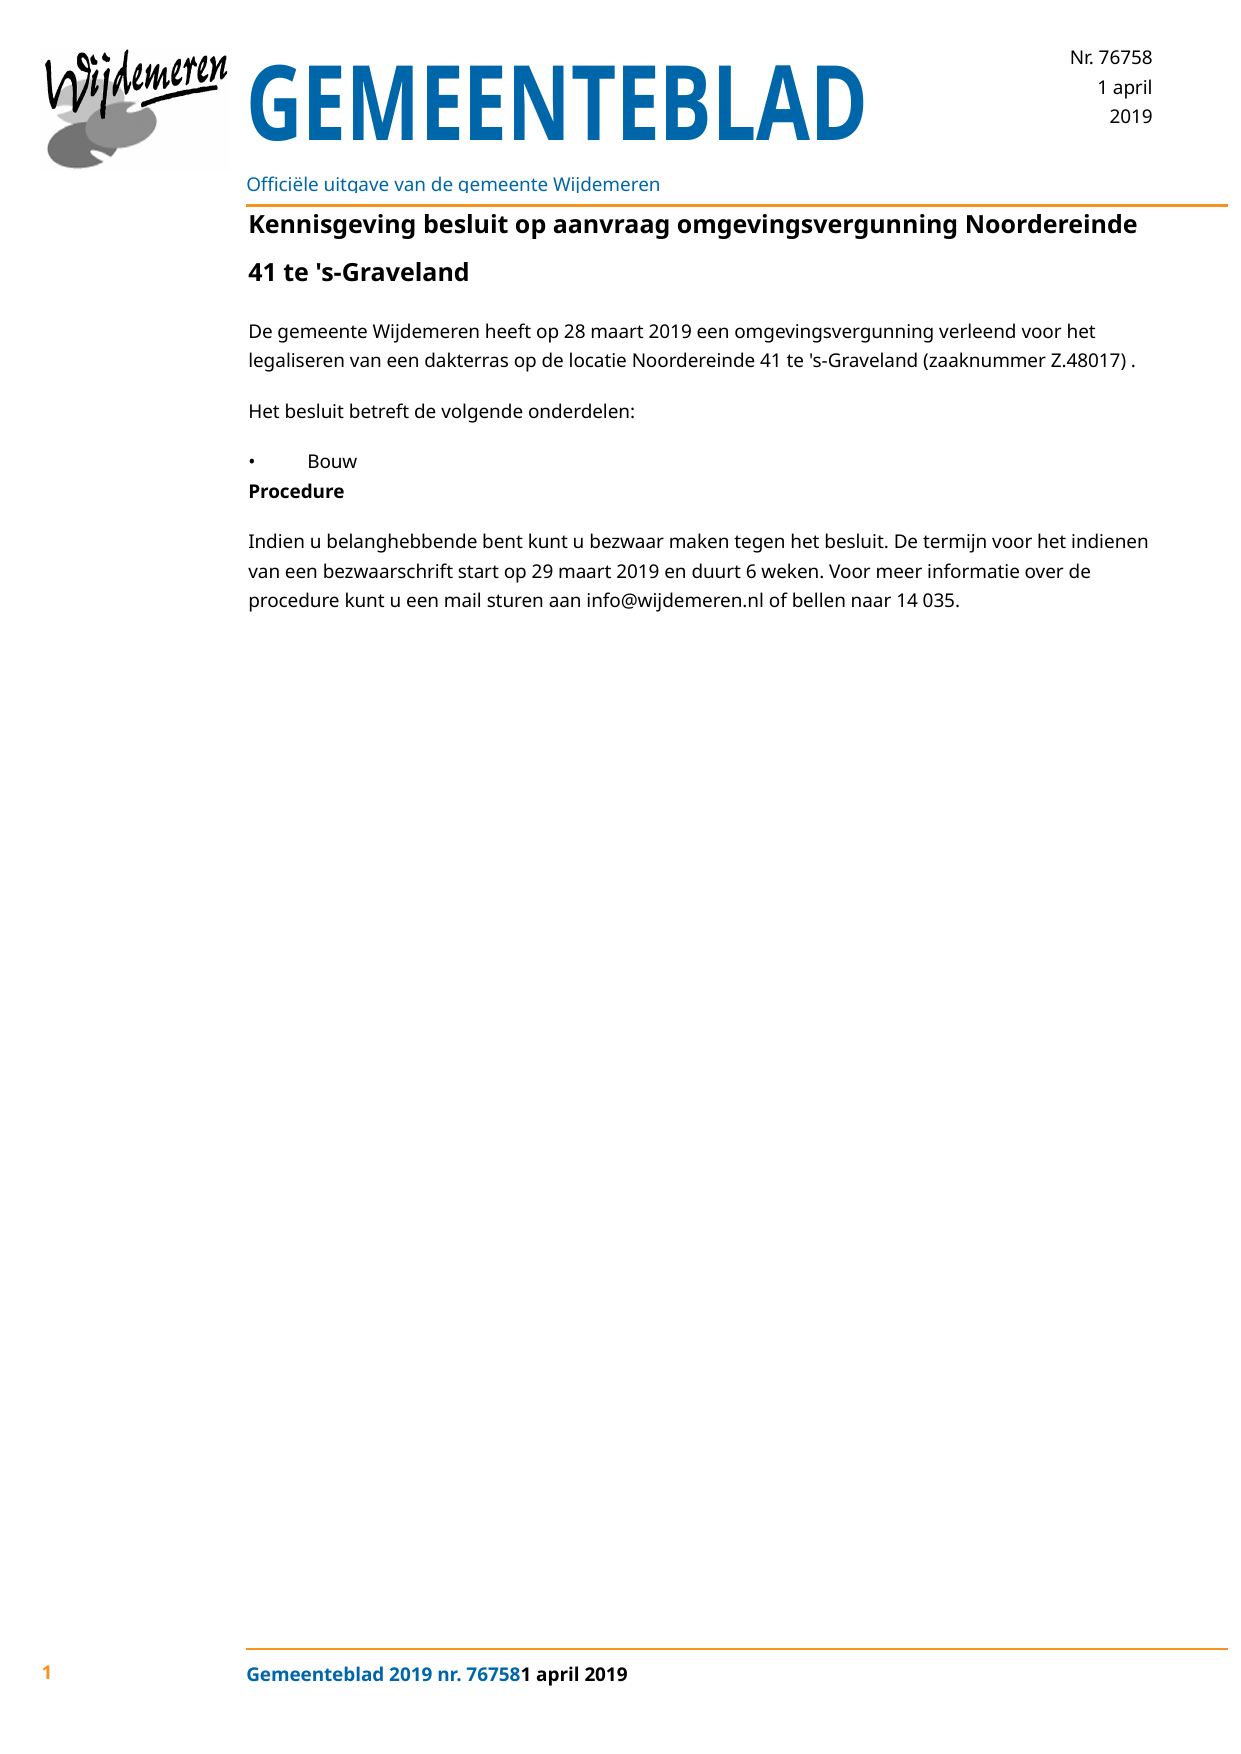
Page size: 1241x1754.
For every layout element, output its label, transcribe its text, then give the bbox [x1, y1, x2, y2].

text Het besluit betreft de volgende onderdelen: [248, 398, 1152, 424]
list Bouw [248, 448, 1152, 474]
text De gemeente Wijdemeren heeft op 28 maart 2019 een omgevingsvergunning verleend voor het legaliseren van een dakterras op de locatie Noordereinde 41 te 's-Graveland (zaaknummer Z.48017) . [248, 318, 1152, 373]
text Procedure [248, 478, 1152, 504]
text Indien u belanghebbende bent kunt u bezwaar maken tegen het besluit. De termijn voor het indienen van een bezwaarschrift start op 29 maart 2019 en duurt 6 weken. Voor meer informatie over de procedure kunt u een mail sturen aan info@wijdemeren.nl of bellen naar 14 035. [248, 528, 1152, 613]
text Kennisgeving besluit op aanvraag omgevingsvergunning Noordereinde 41 te 's-Graveland [248, 207, 1152, 288]
picture [41, 47, 231, 172]
